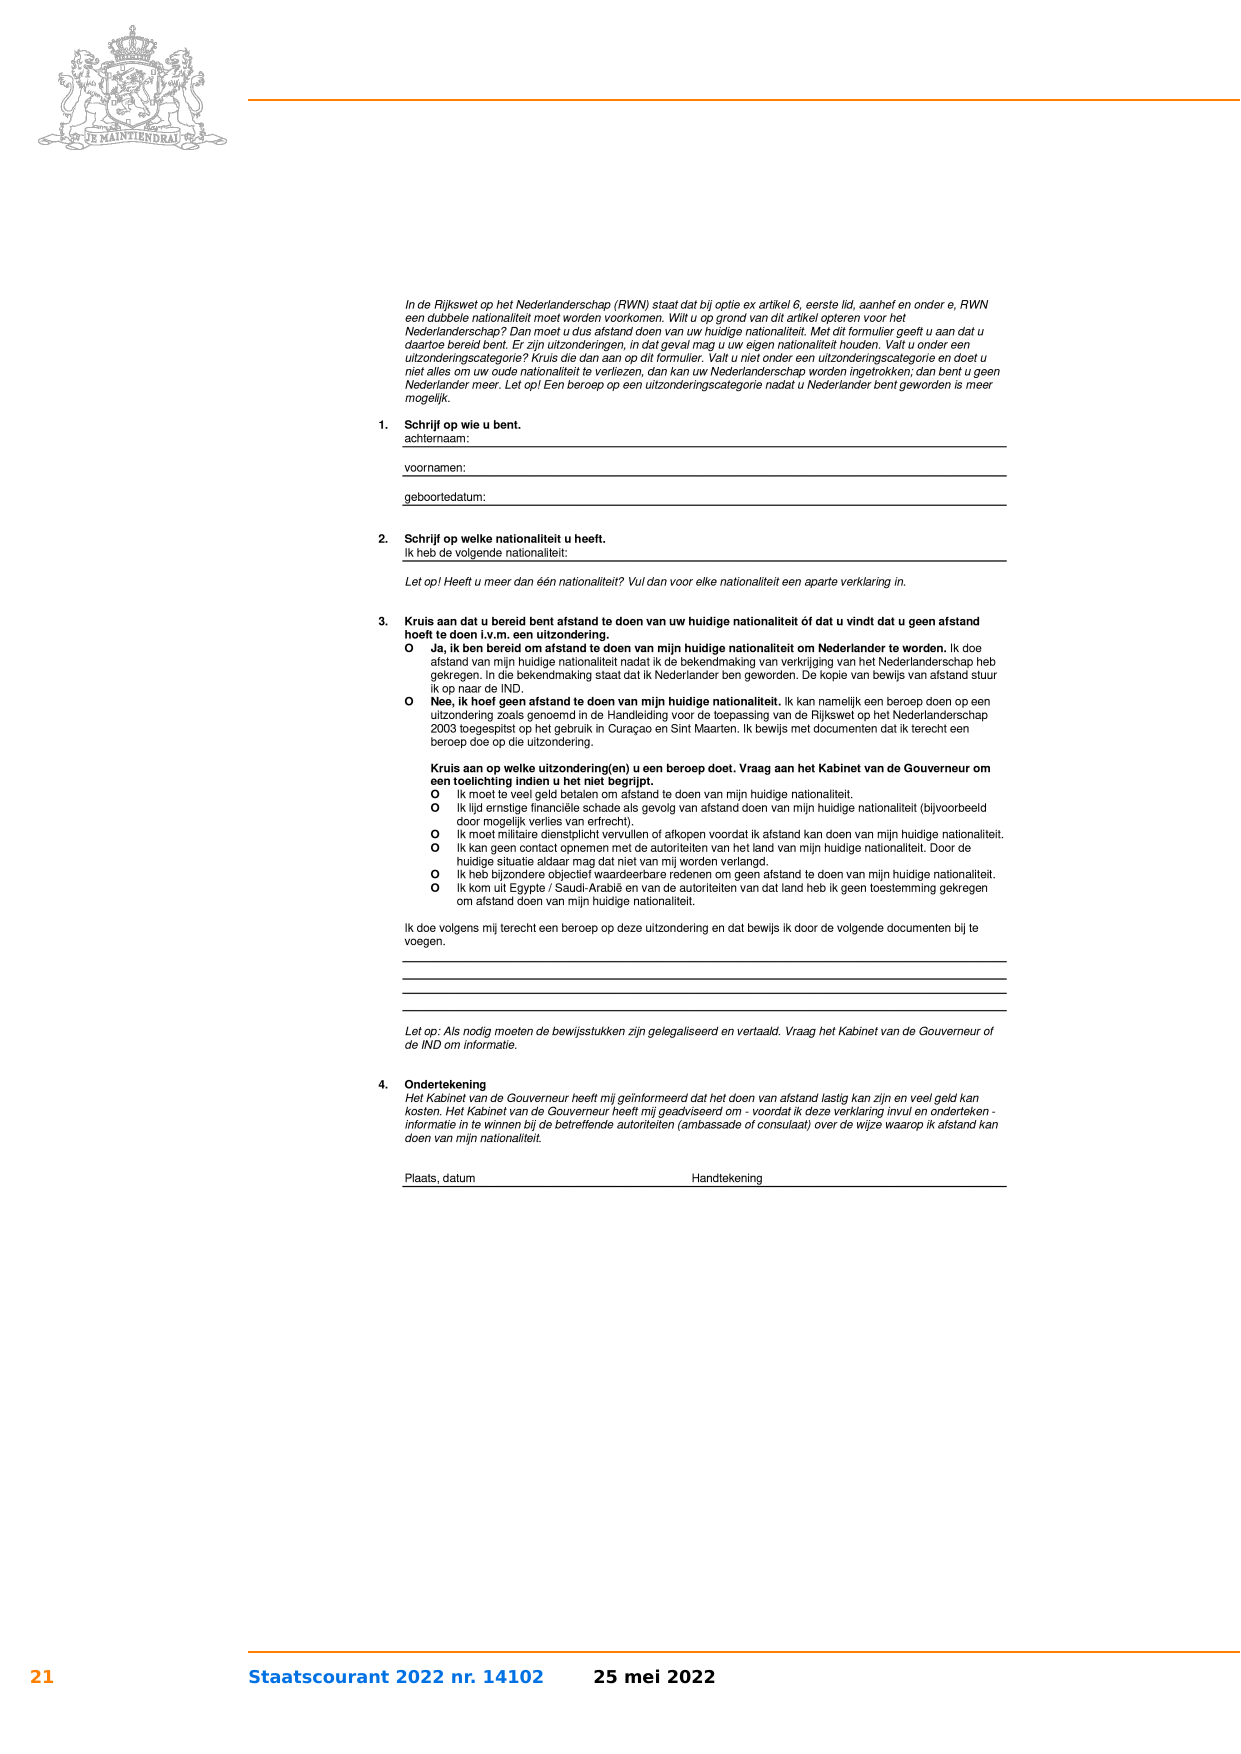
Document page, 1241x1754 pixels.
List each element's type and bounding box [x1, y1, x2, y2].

picture [38, 25, 227, 150]
picture [248, 151, 1134, 1404]
